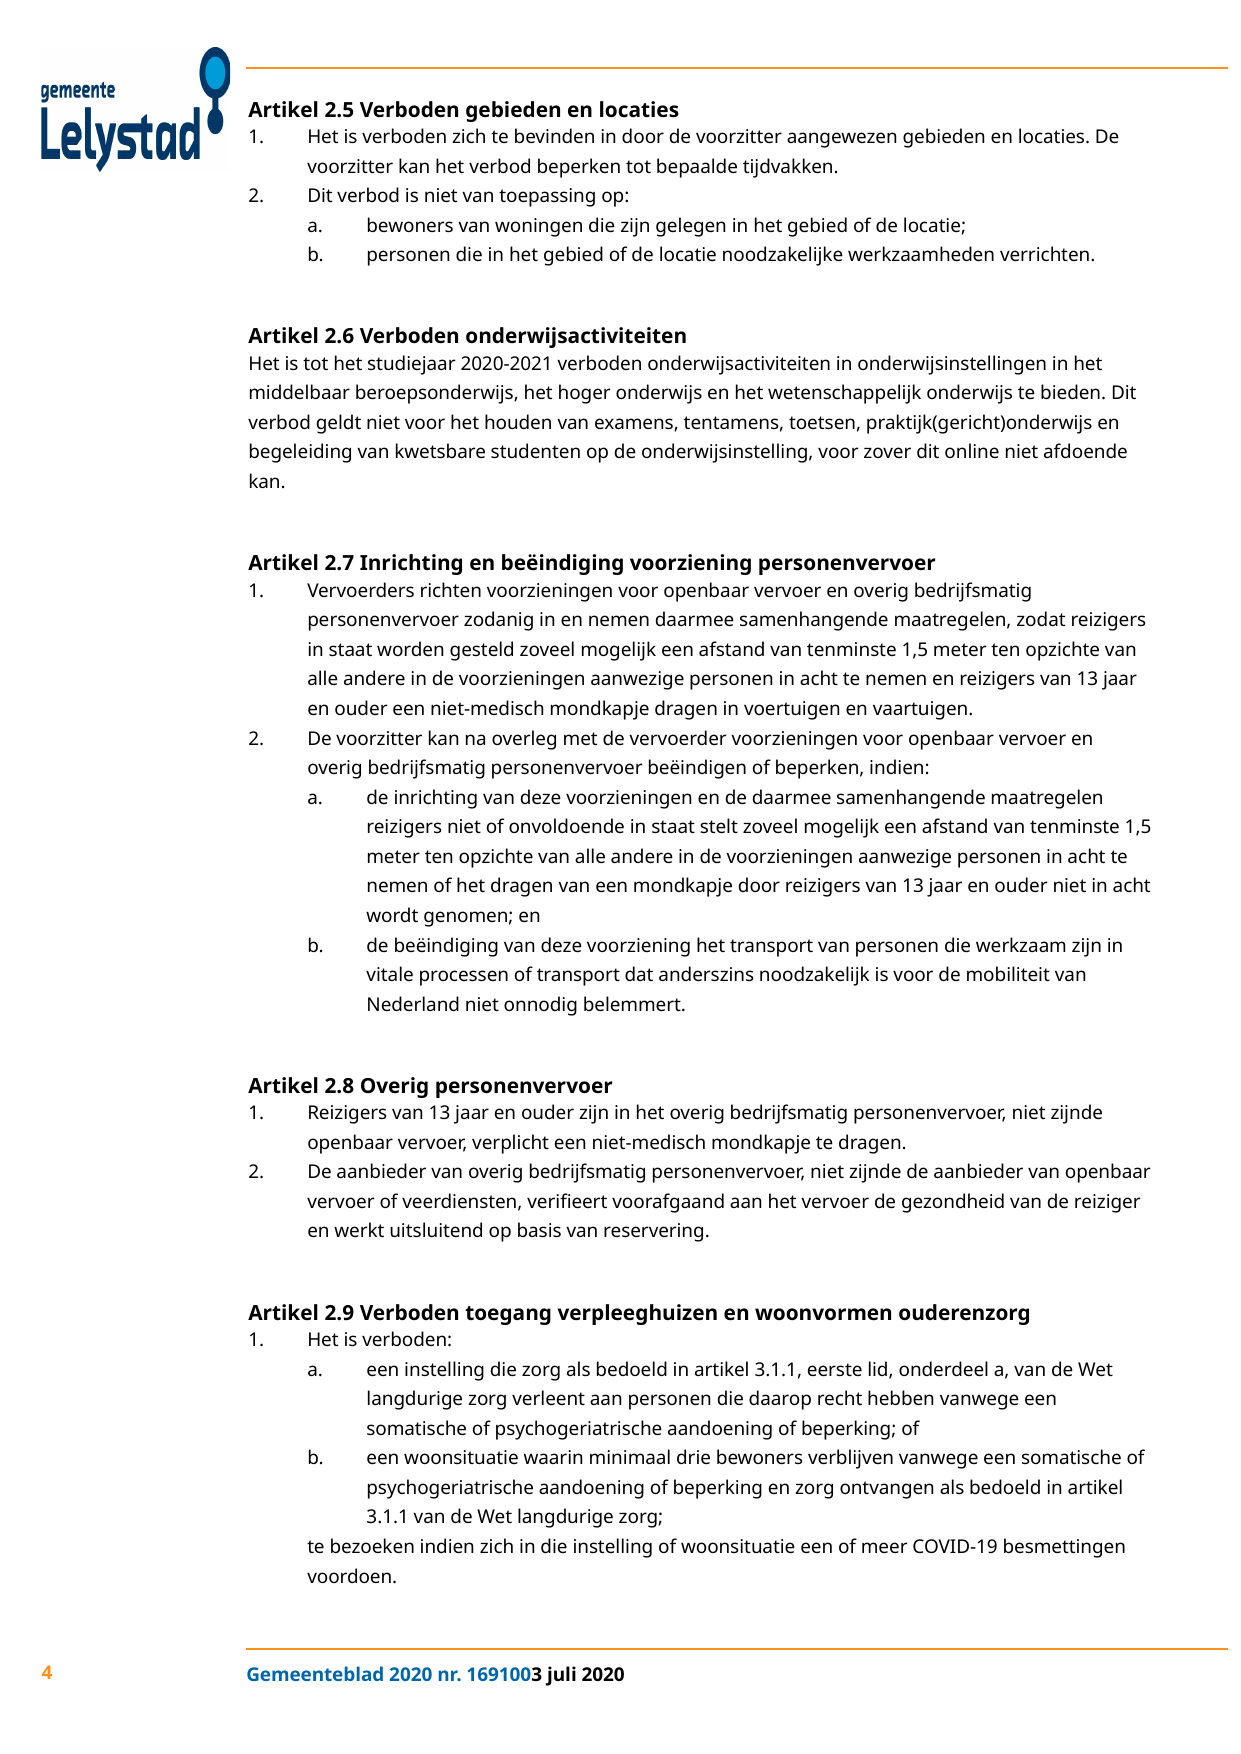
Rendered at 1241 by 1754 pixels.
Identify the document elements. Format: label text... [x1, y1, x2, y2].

list Reizigers van 13 jaar en ouder zijn in het overig bedrijfsmatig personenvervoer, niet zijnde openbaar vervoer, verplicht een niet-medisch mondkapje te dragen. [248, 1099, 1152, 1155]
list de inrichting van deze voorzieningen en de daarmee samenhangende maatregelen reizigers niet of onvoldoende in staat stelt zoveel mogelijk een afstand van tenminste 1,5 meter ten opzichte van alle andere in de voorzieningen aanwezige personen in acht te nemen of het dragen van een mondkapje door reizigers van 13 jaar en ouder niet in acht wordt genomen; en [307, 784, 1152, 928]
text Het is tot het studiejaar 2020-2021 verboden onderwijsactiviteiten in onderwijsinstellingen in het middelbaar beroepsonderwijs, het hoger onderwijs en het wetenschappelijk onderwijs te bieden. Dit verbod geldt niet voor het houden van examens, tentamens, toetsen, praktijk(gericht)onderwijs en begeleiding van kwetsbare studenten op de onderwijsinstelling, voor zover dit online niet afdoende kan. [248, 350, 1152, 494]
list Dit verbod is niet van toepassing op: [248, 182, 1152, 208]
list een instelling die zorg als bedoeld in artikel 3.1.1, eerste lid, onderdeel a, van de Wet langdurige zorg verleent aan personen die daarop recht hebben vanwege een somatische of psychogeriatrische aandoening of beperking; of [307, 1356, 1152, 1441]
picture [41, 47, 231, 172]
list een woonsituatie waarin minimaal drie bewoners verblijven vanwege een somatische of psychogeriatrische aandoening of beperking en zorg ontvangen als bedoeld in artikel 3.1.1 van de Wet langdurige zorg; [307, 1444, 1152, 1529]
list Het is verboden: [248, 1326, 1152, 1352]
list Het is verboden zich te bevinden in door de voorzitter aangewezen gebieden en locaties. De voorzitter kan het verbod beperken tot bepaalde tijdvakken. [248, 123, 1152, 178]
text Artikel 2.9 Verboden toegang verpleeghuizen en woonvormen ouderenzorg [248, 1298, 1152, 1326]
list De aanbieder van overig bedrijfsmatig personenvervoer, niet zijnde de aanbieder van openbaar vervoer of veerdiensten, verifieert voorafgaand aan het vervoer de gezondheid van de reiziger en werkt uitsluitend op basis van reservering. [248, 1158, 1152, 1243]
list bewoners van woningen die zijn gelegen in het gebied of de locatie; [307, 212, 1152, 238]
text Artikel 2.8 Overig personenvervoer [248, 1071, 1152, 1099]
list de beëindiging van deze voorziening het transport van personen die werkzaam zijn in vitale processen of transport dat anderszins noodzakelijk is voor de mobiliteit van Nederland niet onnodig belemmert. [307, 932, 1152, 1017]
text Artikel 2.6 Verboden onderwijsactiviteiten [248, 322, 1152, 350]
list personen die in het gebied of de locatie noodzakelijke werkzaamheden verrichten. [307, 242, 1152, 267]
list Vervoerders richten voorzieningen voor openbaar vervoer en overig bedrijfsmatig personenvervoer zodanig in en nemen daarmee samenhangende maatregelen, zodat reizigers in staat worden gesteld zoveel mogelijk een afstand van tenminste 1,5 meter ten opzichte van alle andere in de voorzieningen aanwezige personen in acht te nemen en reizigers van 13 jaar en ouder een niet-medisch mondkapje dragen in voertuigen en vaartuigen. [248, 577, 1152, 721]
list te bezoeken indien zich in die instelling of woonsituatie een of meer COVID-19 besmettingen voordoen. [248, 1533, 1152, 1588]
text Artikel 2.5 Verboden gebieden en locaties [248, 95, 1152, 123]
list De voorzitter kan na overleg met de vervoerder voorzieningen voor openbaar vervoer en overig bedrijfsmatig personenvervoer beëindigen of beperken, indien: [248, 725, 1152, 780]
text Artikel 2.7 Inrichting en beëindiging voorziening personenvervoer [248, 548, 1152, 577]
